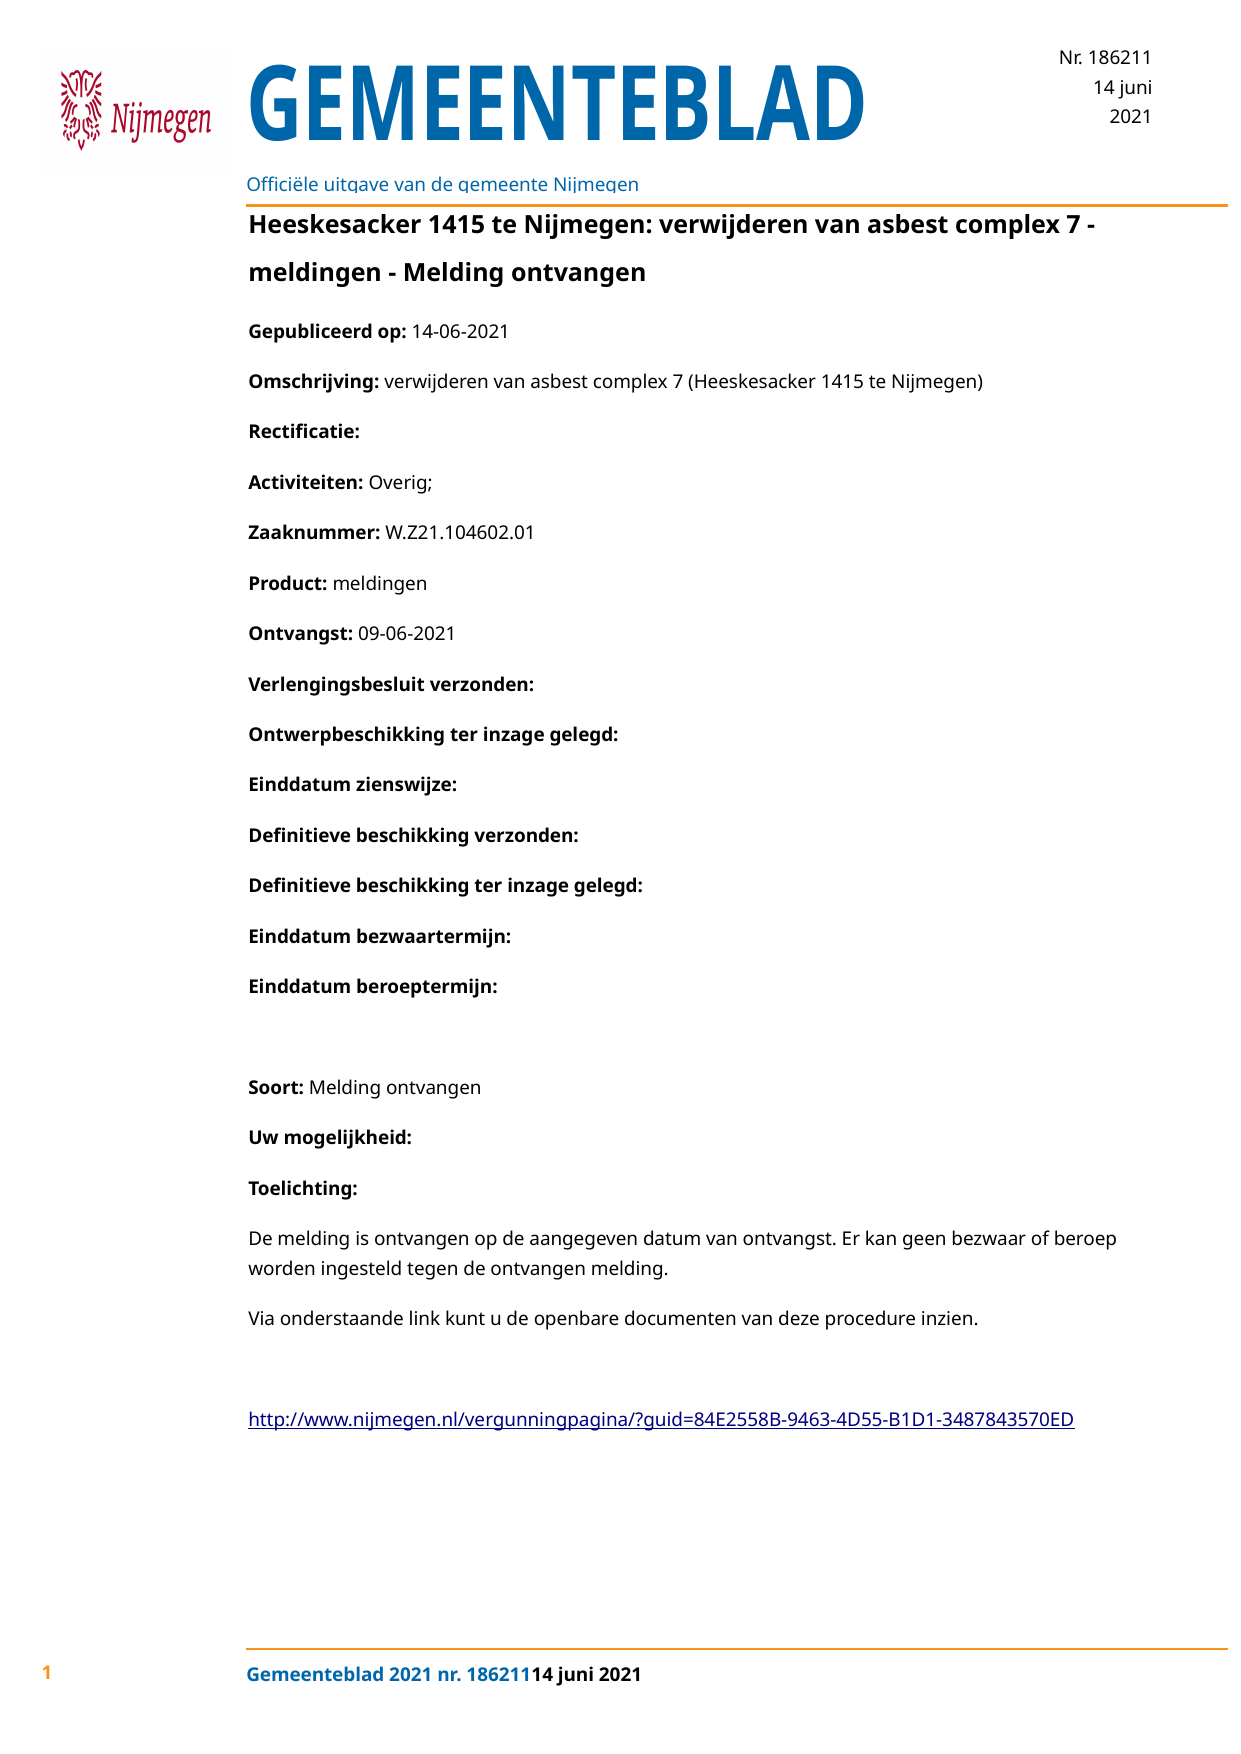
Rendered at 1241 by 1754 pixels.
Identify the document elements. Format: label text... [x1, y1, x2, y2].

text Uw mogelijkheid: [248, 1124, 1152, 1150]
text Definitieve beschikking verzonden: [248, 822, 1152, 848]
picture [41, 47, 231, 172]
text Rectificatie: [248, 419, 1152, 444]
text Soort: Melding ontvangen [248, 1074, 1152, 1100]
text Definitieve beschikking ter inzage gelegd: [248, 872, 1152, 898]
text Einddatum beroeptermijn: [248, 973, 1152, 999]
text Ontvangst: 09-06-2021 [248, 620, 1152, 646]
text Ontwerpbeschikking ter inzage gelegd: [248, 721, 1152, 747]
text http://www.nijmegen.nl/vergunningpagina/?guid=84E2558B-9463-4D55-B1D1-3487843570ED [248, 1406, 1152, 1432]
text Heeskesacker 1415 te Nijmegen: verwijderen van asbest complex 7 - meldingen - Melding ontvangen [248, 207, 1152, 288]
text Toelichting: [248, 1175, 1152, 1201]
text Zaaknummer: W.Z21.104602.01 [248, 519, 1152, 545]
text Omschrijving: verwijderen van asbest complex 7 (Heeskesacker 1415 te Nijmegen) [248, 368, 1152, 394]
text Gepubliceerd op: 14-06-2021 [248, 318, 1152, 344]
text Activiteiten: Overig; [248, 469, 1152, 495]
text Verlengingsbesluit verzonden: [248, 671, 1152, 697]
text Via onderstaande link kunt u de openbare documenten van deze procedure inzien. [248, 1305, 1152, 1331]
text Einddatum bezwaartermijn: [248, 923, 1152, 949]
text Product: meldingen [248, 570, 1152, 596]
text Einddatum zienswijze: [248, 772, 1152, 797]
text De melding is ontvangen op de aangegeven datum van ontvangst. Er kan geen bezwaar of beroep worden ingesteld tegen de ontvangen melding. [248, 1225, 1152, 1281]
